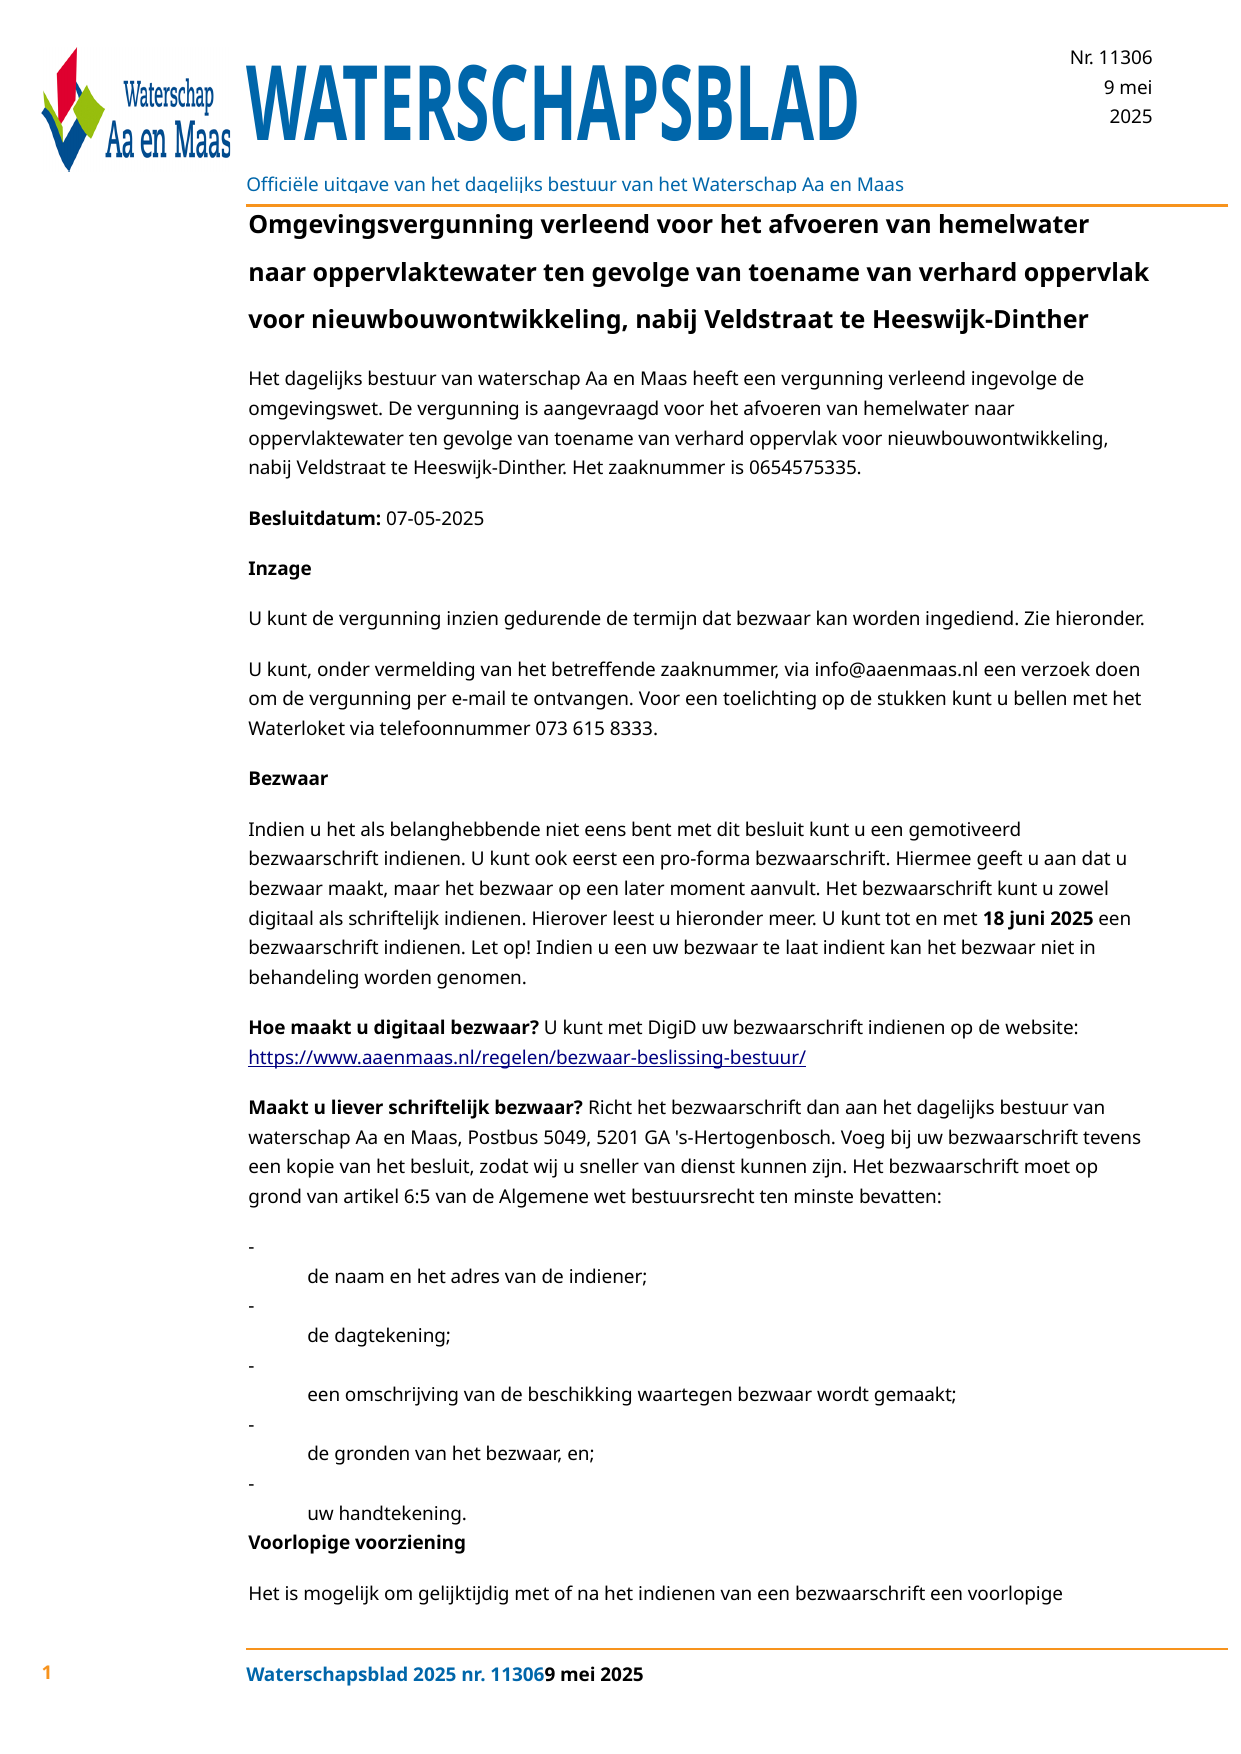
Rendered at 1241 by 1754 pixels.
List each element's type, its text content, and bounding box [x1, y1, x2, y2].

text Het dagelijks bestuur van waterschap Aa en Maas heeft een vergunning verleend ingevolge de omgevingswet. De vergunning is aangevraagd voor het afvoeren van hemelwater naar oppervlaktewater ten gevolge van toename van verhard oppervlak voor nieuwbouwontwikkeling, nabij Veldstraat te Heeswijk-Dinther. Het zaaknummer is 0654575335. [248, 366, 1152, 480]
text Het is mogelijk om gelijktijdig met of na het indienen van een bezwaarschrift een voorlopige [248, 1580, 1152, 1605]
list de gronden van het bezwaar, en; [248, 1441, 1152, 1466]
text Maakt u liever schriftelijk bezwaar? Richt het bezwaarschrift dan aan het dagelijks bestuur van waterschap Aa en Maas, Postbus 5049, 5201 GA 's-Hertogenbosch. Voeg bij uw bezwaarschrift tevens een kopie van het besluit, zodat wij u sneller van dienst kunnen zijn. Het bezwaarschrift moet op grond van artikel 6:5 van de Algemene wet bestuursrecht ten minste bevatten: [248, 1094, 1152, 1209]
text Besluitdatum: 07-05-2025 [248, 505, 1152, 530]
list uw handtekening. [248, 1500, 1152, 1525]
text Indien u het als belanghebbende niet eens bent met dit besluit kunt u een gemotiveerd bezwaarschrift indienen. U kunt ook eerst een pro-forma bezwaarschrift. Hiermee geeft u aan dat u bezwaar maakt, maar het bezwaar op een later moment aanvult. Het bezwaarschrift kunt u zowel digitaal als schriftelijk indienen. Hierover leest u hieronder meer. U kunt tot en met 18 juni 2025 een bezwaarschrift indienen. Let op! Indien u een uw bezwaar te laat indient kan het bezwaar niet in behandeling worden genomen. [248, 816, 1152, 989]
text U kunt de vergunning inzien gedurende de termijn dat bezwaar kan worden ingediend. Zie hieronder. [248, 606, 1152, 631]
text Inzage [248, 555, 1152, 581]
text U kunt, onder vermelding van het betreffende zaaknummer, via info@aaenmaas.nl een verzoek doen om de vergunning per e-mail te ontvangen. Voor een toelichting op de stukken kunt u bellen met het Waterloket via telefoonnummer 073 615 8333. [248, 656, 1152, 741]
list een omschrijving van de beschikking waartegen bezwaar wordt gemaakt; [248, 1381, 1152, 1407]
list de naam en het adres van de indiener; [248, 1263, 1152, 1289]
text Omgevingsvergunning verleend voor het afvoeren van hemelwater naar oppervlaktewater ten gevolge van toename van verhard oppervlak voor nieuwbouwontwikkeling, nabij Veldstraat te Heeswijk-Dinther [248, 207, 1152, 336]
text Voorlopige voorziening [248, 1529, 1152, 1555]
picture [41, 47, 231, 172]
list de dagtekening; [248, 1322, 1152, 1348]
text Bezwaar [248, 766, 1152, 791]
text Hoe maakt u digitaal bezwaar? U kunt met DigiD uw bezwaarschrift indienen op de website: https://www.aaenmaas.nl/regelen/bezwaar-beslissing-bestuur/ [248, 1014, 1152, 1069]
